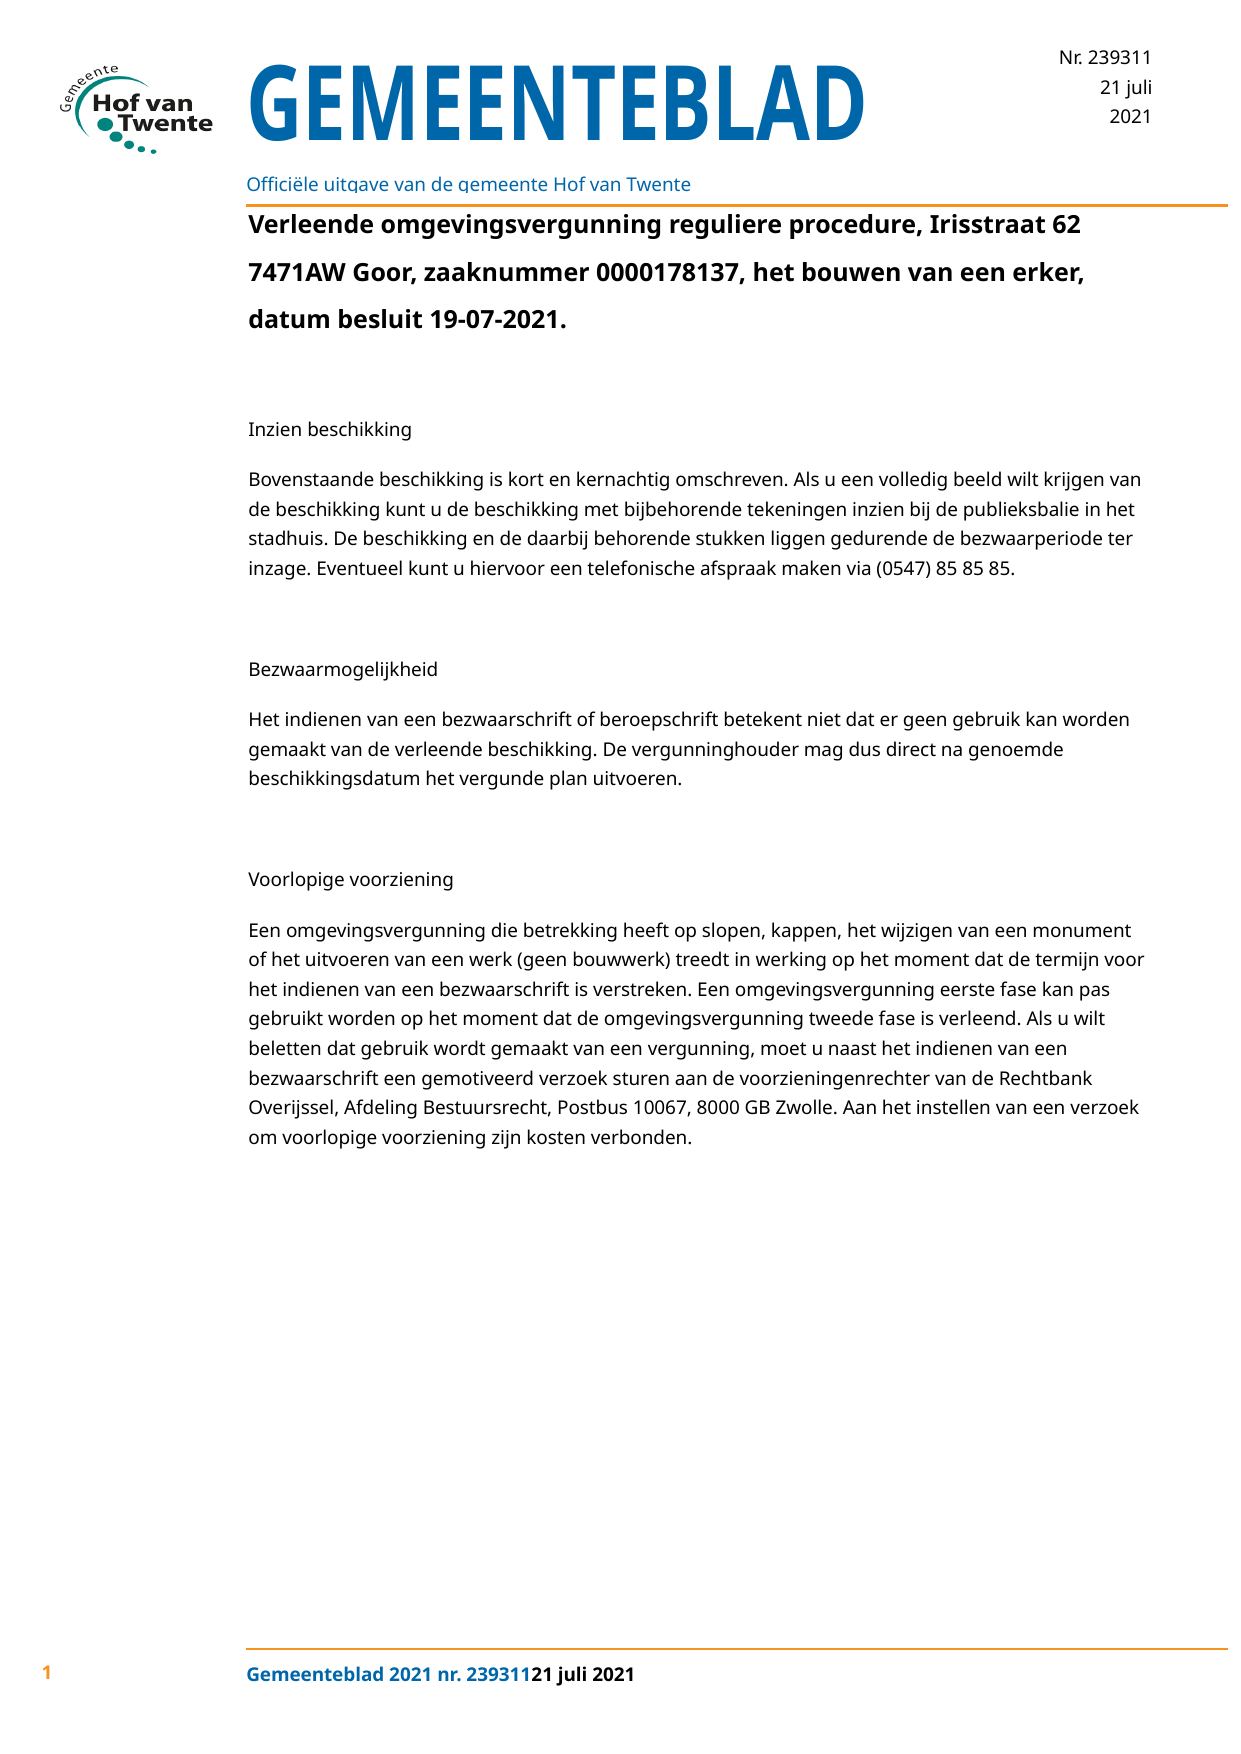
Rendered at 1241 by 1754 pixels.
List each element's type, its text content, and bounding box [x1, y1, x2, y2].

text Voorlopige voorziening [248, 866, 1152, 892]
text Inzien beschikking [248, 416, 1152, 442]
text Een omgevingsvergunning die betrekking heeft op slopen, kappen, het wijzigen van een monument of het uitvoeren van een werk (geen bouwwerk) treedt in werking op het moment dat de termijn voor het indienen van een bezwaarschrift is verstreken. Een omgevingsvergunning eerste fase kan pas gebruikt worden op het moment dat de omgevingsvergunning tweede fase is verleend. Als u wilt beletten dat gebruik wordt gemaakt van een vergunning, moet u naast het indienen van een bezwaarschrift een gemotiveerd verzoek sturen aan de voorzieningenrechter van de Rechtbank Overijssel, Afdeling Bestuursrecht, Postbus 10067, 8000 GB Zwolle. Aan het instellen van een verzoek om voorlopige voorziening zijn kosten verbonden. [248, 917, 1152, 1149]
text Het indienen van een bezwaarschrift of beroepschrift betekent niet dat er geen gebruik kan worden gemaakt van de verleende beschikking. De vergunninghouder mag dus direct na genoemde beschikkingsdatum het vergunde plan uitvoeren. [248, 706, 1152, 791]
picture [41, 47, 231, 172]
text Verleende omgevingsvergunning reguliere procedure, Irisstraat 62 7471AW Goor, zaaknummer 0000178137, het bouwen van een erker, datum besluit 19-07-2021. [248, 207, 1152, 336]
text Bezwaarmogelijkheid [248, 656, 1152, 682]
text Bovenstaande beschikking is kort en kernachtig omschreven. Als u een volledig beeld wilt krijgen van de beschikking kunt u de beschikking met bijbehorende tekeningen inzien bij de publieksbalie in het stadhuis. De beschikking en de daarbij behorende stukken liggen gedurende de bezwaarperiode ter inzage. Eventueel kunt u hiervoor een telefonische afspraak maken via (0547) 85 85 85. [248, 466, 1152, 581]
